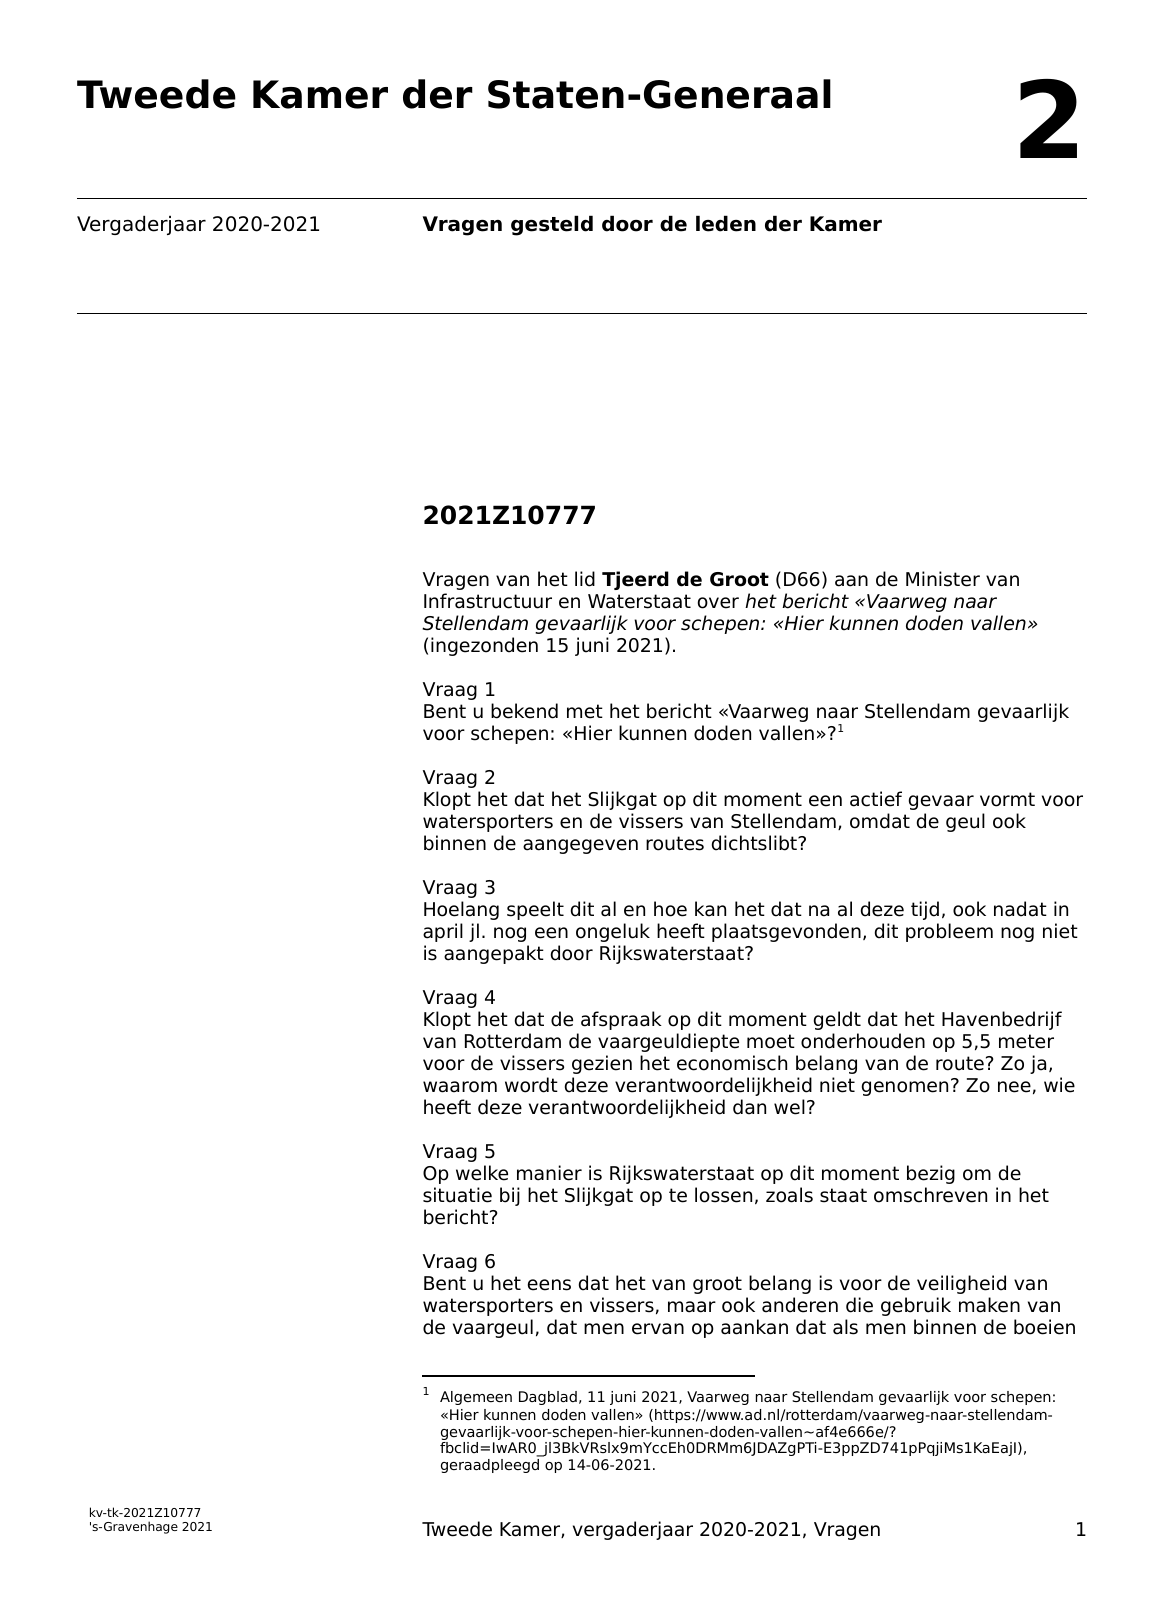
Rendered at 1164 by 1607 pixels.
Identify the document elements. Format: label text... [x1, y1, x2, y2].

table_cell Vragen gesteld door de leden der Kamer [422, 199, 1087, 313]
text Vraag 5 [422, 1141, 1087, 1163]
text Bent u het eens dat het van groot belang is voor de veiligheid van watersporters en vissers, maar ook anderen die gebruik maken van de vaargeul, dat men ervan op aankan dat als men binnen de boeien [422, 1273, 1087, 1339]
table_header Tweede Kamer der Staten-Generaal [77, 59, 886, 198]
table_cell Vergaderjaar 2020-2021 [77, 199, 422, 313]
text Bent u bekend met het bericht «Vaarweg naar Stellendam gevaarlijk voor schepen: «Hier kunnen doden vallen»? [422, 701, 1087, 745]
text 's-Gravenhage 2021 [88, 1520, 323, 1534]
text 2021Z10777 [422, 501, 1087, 531]
text Vraag 2 [422, 767, 1087, 789]
text Hoelang speelt dit al en hoe kan het dat na al deze tijd, ook nadat in april jl. nog een ongeluk heeft plaatsgevonden, dit probleem nog niet is aangepakt door Rijkswaterstaat? [422, 899, 1087, 965]
text Vraag 6 [422, 1251, 1087, 1273]
text Klopt het dat de afspraak op dit moment geldt dat het Havenbedrijf van Rotterdam de vaargeuldiepte moet onderhouden op 5,5 meter voor de vissers gezien het economisch belang van de route? Zo ja, waarom wordt deze verantwoordelijkheid niet genomen? Zo nee, wie heeft deze verantwoordelijkheid dan wel? [422, 1009, 1087, 1119]
text Klopt het dat het Slijkgat op dit moment een actief gevaar vormt voor watersporters en de vissers van Stellendam, omdat de geul ook binnen de aangegeven routes dichtslibt? [422, 789, 1087, 855]
table_header 2 [886, 59, 1087, 198]
text Op welke manier is Rijkswaterstaat op dit moment bezig om de situatie bij het Slijkgat op te lossen, zoals staat omschreven in het bericht? [422, 1163, 1087, 1229]
text Vraag 4 [422, 987, 1087, 1009]
text Vraag 3 [422, 877, 1087, 899]
text Vraag 1 [422, 679, 1087, 701]
text Vragen van het lid Tjeerd de Groot (D66) aan de Minister van Infrastructuur en Waterstaat over het bericht «Vaarweg naar Stellendam gevaarlijk voor schepen: «Hier kunnen doden vallen» (ingezonden 15 juni 2021). [422, 569, 1087, 657]
text kv-tk-2021Z10777 [88, 1506, 323, 1520]
text Algemeen Dagblad, 11 juni 2021, Vaarweg naar Stellendam gevaarlijk voor schepen: «Hier kunnen doden vallen» (https://www.ad.nl/rotterdam/vaarweg-naar-stellendam-gevaarlijk-voor-schepen-hier-kunnen-doden-vallen~af4e666e/?fbclid=IwAR0_jl3BkVRslx9mYccEh0DRMm6JDAZgPTi-E3ppZD741pPqjiMs1KaEajI), geraadpleegd op 14-06-2021. [422, 1385, 1087, 1474]
